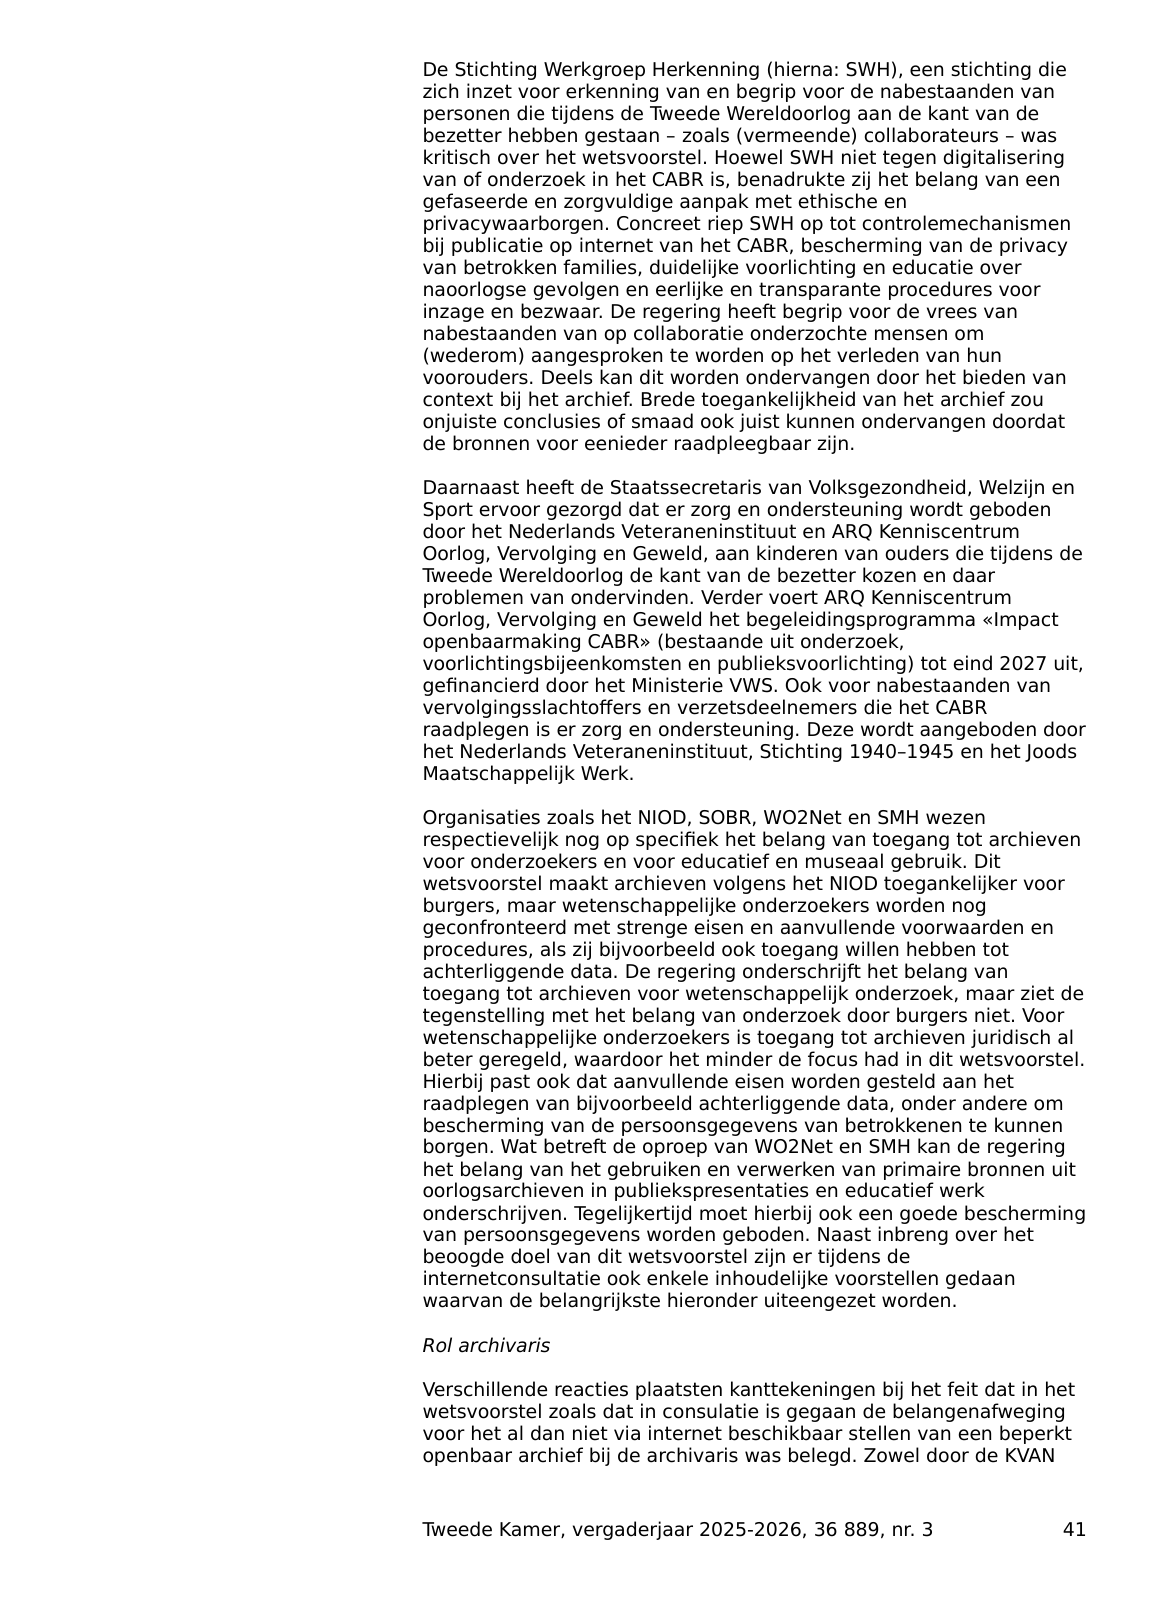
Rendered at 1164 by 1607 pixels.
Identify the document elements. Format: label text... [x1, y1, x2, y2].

text De Stichting Werkgroep Herkenning (hierna: SWH), een stichting die zich inzet voor erkenning van en begrip voor de nabestaanden van personen die tijdens de Tweede Wereldoorlog aan de kant van de bezetter hebben gestaan – zoals (vermeende) collaborateurs – was kritisch over het wetsvoorstel. Hoewel SWH niet tegen digitalisering van of onderzoek in het CABR is, benadrukte zij het belang van een gefaseerde en zorgvuldige aanpak met ethische en privacywaarborgen. Concreet riep SWH op tot controlemechanismen bij publicatie op internet van het CABR, bescherming van de privacy van betrokken families, duidelijke voorlichting en educatie over naoorlogse gevolgen en eerlijke en transparante procedures voor inzage en bezwaar. De regering heeft begrip voor de vrees van nabestaanden van op collaboratie onderzochte mensen om (wederom) aangesproken te worden op het verleden van hun voorouders. Deels kan dit worden ondervangen door het bieden van context bij het archief. Brede toegankelijkheid van het archief zou onjuiste conclusies of smaad ook juist kunnen ondervangen doordat de bronnen voor eenieder raadpleegbaar zijn. [422, 59, 1087, 455]
text Daarnaast heeft de Staatssecretaris van Volksgezondheid, Welzijn en Sport ervoor gezorgd dat er zorg en ondersteuning wordt geboden door het Nederlands Veteraneninstituut en ARQ Kenniscentrum Oorlog, Vervolging en Geweld, aan kinderen van ouders die tijdens de Tweede Wereldoorlog de kant van de bezetter kozen en daar problemen van ondervinden. Verder voert ARQ Kenniscentrum Oorlog, Vervolging en Geweld het begeleidingsprogramma «Impact openbaarmaking CABR» (bestaande uit onderzoek, voorlichtingsbijeenkomsten en publieksvoorlichting) tot eind 2027 uit, gefinancierd door het Ministerie VWS. Ook voor nabestaanden van vervolgingsslachtoffers en verzetsdeelnemers die het CABR raadplegen is er zorg en ondersteuning. Deze wordt aangeboden door het Nederlands Veteraneninstituut, Stichting 1940–1945 en het Joods Maatschappelijk Werk. [422, 477, 1087, 784]
text Organisaties zoals het NIOD, SOBR, WO2Net en SMH wezen respectievelijk nog op specifiek het belang van toegang tot archieven voor onderzoekers en voor educatief en museaal gebruik. Dit wetsvoorstel maakt archieven volgens het NIOD toegankelijker voor burgers, maar wetenschappelijke onderzoekers worden nog geconfronteerd met strenge eisen en aanvullende voorwaarden en procedures, als zij bijvoorbeeld ook toegang willen hebben tot achterliggende data. De regering onderschrijft het belang van toegang tot archieven voor wetenschappelijk onderzoek, maar ziet de tegenstelling met het belang van onderzoek door burgers niet. Voor wetenschappelijke onderzoekers is toegang tot archieven juridisch al beter geregeld, waardoor het minder de focus had in dit wetsvoorstel. Hierbij past ook dat aanvullende eisen worden gesteld aan het raadplegen van bijvoorbeeld achterliggende data, onder andere om bescherming van de persoonsgegevens van betrokkenen te kunnen borgen. Wat betreft de oproep van WO2Net en SMH kan de regering het belang van het gebruiken en verwerken van primaire bronnen uit oorlogsarchieven in publiekspresentaties en educatief werk onderschrijven. Tegelijkertijd moet hierbij ook een goede bescherming van persoonsgegevens worden geboden. Naast inbreng over het beoogde doel van dit wetsvoorstel zijn er tijdens de internetconsultatie ook enkele inhoudelijke voorstellen gedaan waarvan de belangrijkste hieronder uiteengezet worden. [422, 807, 1087, 1312]
subtitle Rol archivaris [422, 1334, 1087, 1356]
text Verschillende reacties plaatsten kanttekeningen bij het feit dat in het wetsvoorstel zoals dat in consulatie is gegaan de belangenafweging voor het al dan niet via internet beschikbaar stellen van een beperkt openbaar archief bij de archivaris was belegd. Zowel door de KVAN [422, 1379, 1087, 1467]
